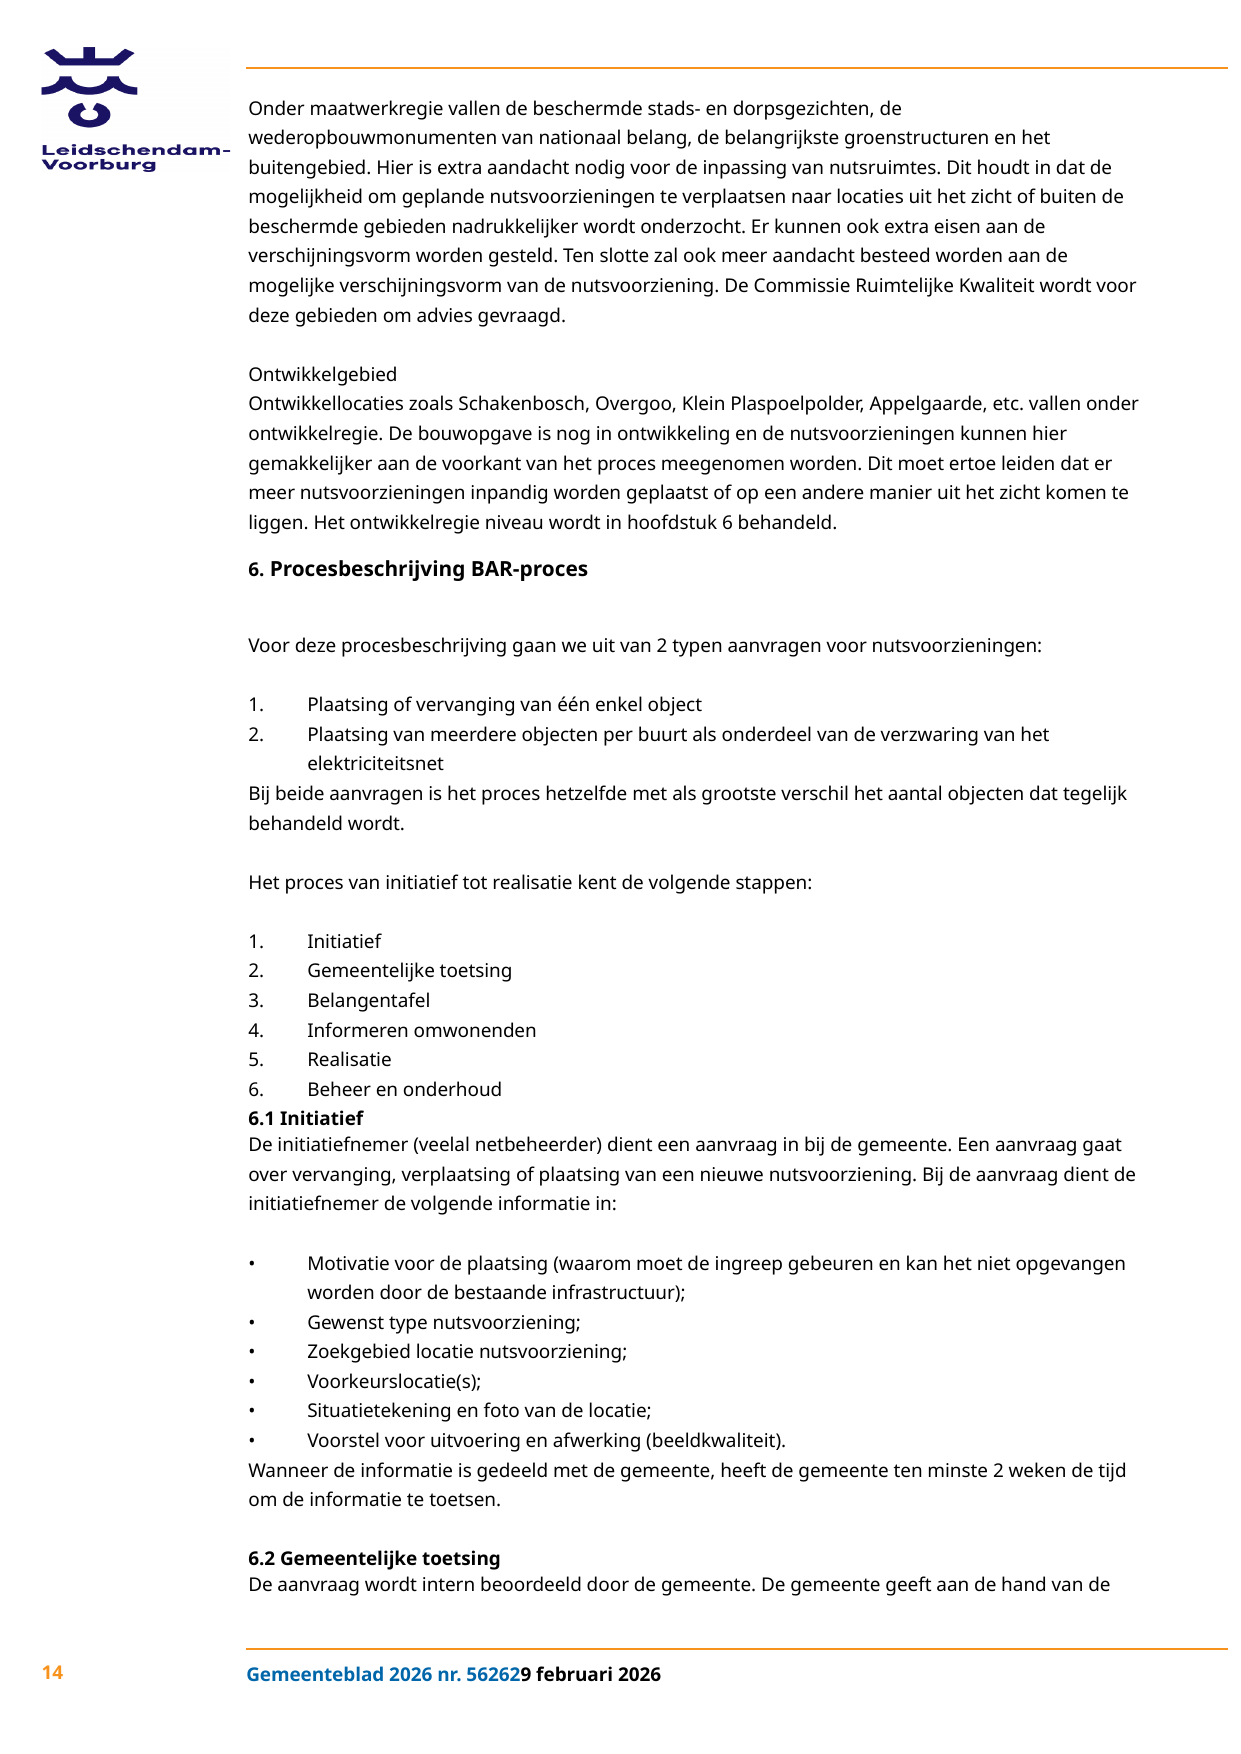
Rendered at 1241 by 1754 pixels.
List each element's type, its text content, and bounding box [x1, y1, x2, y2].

list Beheer en onderhoud [248, 1076, 1152, 1102]
text Ontwikkellocaties zoals Schakenbosch, Overgoo, Klein Plaspoelpolder, Appelgaarde, etc. vallen onder ontwikkelregie. De bouwopgave is nog in ontwikkeling en de nutsvoorzieningen kunnen hier gemakkelijker aan de voorkant van het proces meegenomen worden. Dit moet ertoe leiden dat er meer nutsvoorzieningen inpandig worden geplaatst of op een andere manier uit het zicht komen te liggen. Het ontwikkelregie niveau wordt in hoofdstuk 6 behandeld. [248, 391, 1152, 535]
list Realisatie [248, 1046, 1152, 1072]
text 6.2 Gemeentelijke toetsing [248, 1546, 1152, 1571]
list Plaatsing of vervanging van één enkel object [248, 691, 1152, 717]
list Zoekgebied locatie nutsvoorziening; [248, 1338, 1152, 1364]
text 6. Procesbeschrijving BAR-proces [248, 554, 1152, 583]
list Plaatsing van meerdere objecten per buurt als onderdeel van de verzwaring van het elektriciteitsnet [248, 721, 1152, 776]
text Onder maatwerkregie vallen de beschermde stads- en dorpsgezichten, de wederopbouwmonumenten van nationaal belang, de belangrijkste groenstructuren en het buitengebied. Hier is extra aandacht nodig voor de inpassing van nutsruimtes. Dit houdt in dat de mogelijkheid om geplande nutsvoorzieningen te verplaatsen naar locaties uit het zicht of buiten de beschermde gebieden nadrukkelijker wordt onderzocht. Er kunnen ook extra eisen aan de verschijningsvorm worden gesteld. Ten slotte zal ook meer aandacht besteed worden aan de mogelijke verschijningsvorm van de nutsvoorziening. De Commissie Ruimtelijke Kwaliteit wordt voor deze gebieden om advies gevraagd. [248, 95, 1152, 328]
list Initiatief [248, 928, 1152, 954]
list Gewenst type nutsvoorziening; [248, 1309, 1152, 1334]
text Wanneer de informatie is gedeeld met de gemeente, heeft de gemeente ten minste 2 weken de tijd om de informatie te toetsen. [248, 1457, 1152, 1512]
list Motivatie voor de plaatsing (waarom moet de ingreep gebeuren en kan het niet opgevangen worden door de bestaande infrastructuur); [248, 1250, 1152, 1305]
list Informeren omwonenden [248, 1017, 1152, 1043]
list Situatietekening en foto van de locatie; [248, 1398, 1152, 1423]
text Voor deze procesbeschrijving gaan we uit van 2 typen aanvragen voor nutsvoorzieningen: [248, 632, 1152, 658]
picture [41, 47, 231, 172]
list Voorkeurslocatie(s); [248, 1368, 1152, 1394]
list Belangentafel [248, 987, 1152, 1013]
text Bij beide aanvragen is het proces hetzelfde met als grootste verschil het aantal objecten dat tegelijk behandeld wordt. [248, 780, 1152, 836]
text De initiatiefnemer (veelal netbeheerder) dient een aanvraag in bij de gemeente. Een aanvraag gaat over vervanging, verplaatsing of plaatsing van een nieuwe nutsvoorziening. Bij de aanvraag dient de initiatiefnemer de volgende informatie in: [248, 1131, 1152, 1216]
text Ontwikkelgebied [248, 361, 1152, 387]
list Gemeentelijke toetsing [248, 958, 1152, 983]
list Voorstel voor uitvoering en afwerking (beeldkwaliteit). [248, 1427, 1152, 1453]
text De aanvraag wordt intern beoordeeld door de gemeente. De gemeente geeft aan de hand van de [248, 1571, 1152, 1597]
text Het proces van initiatief tot realisatie kent de volgende stappen: [248, 869, 1152, 895]
text 6.1 Initiatief [248, 1106, 1152, 1131]
